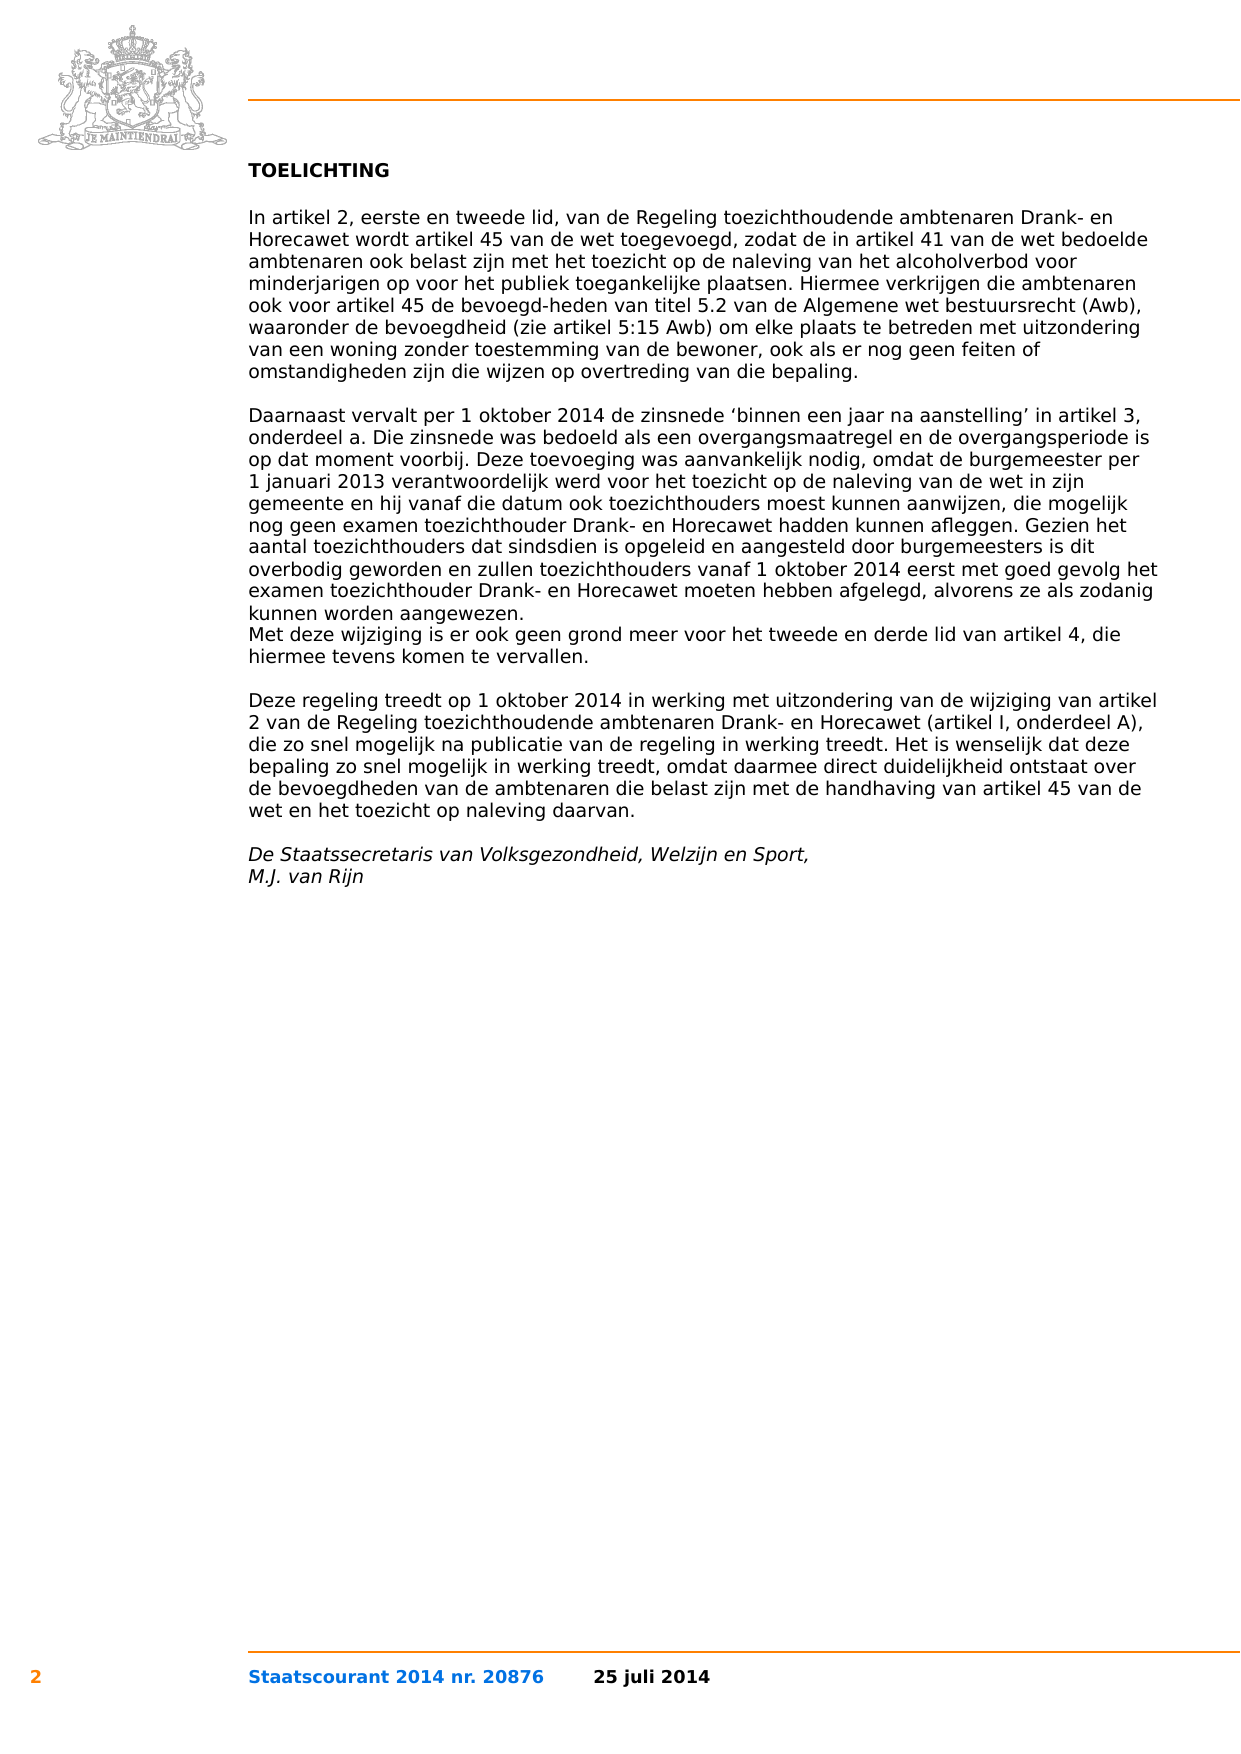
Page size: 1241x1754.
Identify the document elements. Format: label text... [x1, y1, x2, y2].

text Met deze wijziging is er ook geen grond meer voor het tweede en derde lid van artikel 4, die hiermee tevens komen te vervallen. [248, 624, 1163, 668]
text Deze regeling treedt op 1 oktober 2014 in werking met uitzondering van de wijziging van artikel 2 van de Regeling toezichthoudende ambtenaren Drank- en Horecawet (artikel I, onderdeel A), die zo snel mogelijk na publicatie van de regeling in werking treedt. Het is wenselijk dat deze bepaling zo snel mogelijk in werking treedt, omdat daarmee direct duidelijkheid ontstaat over de bevoegdheden van de ambtenaren die belast zijn met de handhaving van artikel 45 van de wet en het toezicht op naleving daarvan. [248, 690, 1163, 822]
subtitle TOELICHTING [248, 160, 1163, 182]
text De Staatssecretaris van Volksgezondheid, Welzijn en Sport, M.J. van Rijn [248, 844, 1163, 888]
text Daarnaast vervalt per 1 oktober 2014 de zinsnede ‘binnen een jaar na aanstelling’ in artikel 3, onderdeel a. Die zinsnede was bedoeld als een overgangsmaatregel en de overgangsperiode is op dat moment voorbij. Deze toevoeging was aanvankelijk nodig, omdat de burgemeester per 1 januari 2013 verantwoordelijk werd voor het toezicht op de naleving van de wet in zijn gemeente en hij vanaf die datum ook toezichthouders moest kunnen aanwijzen, die mogelijk nog geen examen toezichthouder Drank- en Horecawet hadden kunnen afleggen. Gezien het aantal toezichthouders dat sindsdien is opgeleid en aangesteld door burgemeesters is dit overbodig geworden en zullen toezichthouders vanaf 1 oktober 2014 eerst met goed gevolg het examen toezichthouder Drank- en Horecawet moeten hebben afgelegd, alvorens ze als zodanig kunnen worden aangewezen. [248, 404, 1163, 624]
text In artikel 2, eerste en tweede lid, van de Regeling toezichthoudende ambtenaren Drank- en Horecawet wordt artikel 45 van de wet toegevoegd, zodat de in artikel 41 van de wet bedoelde ambtenaren ook belast zijn met het toezicht op de naleving van het alcoholverbod voor minderjarigen op voor het publiek toegankelijke plaatsen. Hiermee verkrijgen die ambtenaren ook voor artikel 45 de bevoegd-heden van titel 5.2 van de Algemene wet bestuursrecht (Awb), waaronder de bevoegdheid (zie artikel 5:15 Awb) om elke plaats te betreden met uitzondering van een woning zonder toestemming van de bewoner, ook als er nog geen feiten of omstandigheden zijn die wijzen op overtreding van die bepaling. [248, 207, 1163, 383]
picture [38, 25, 227, 150]
